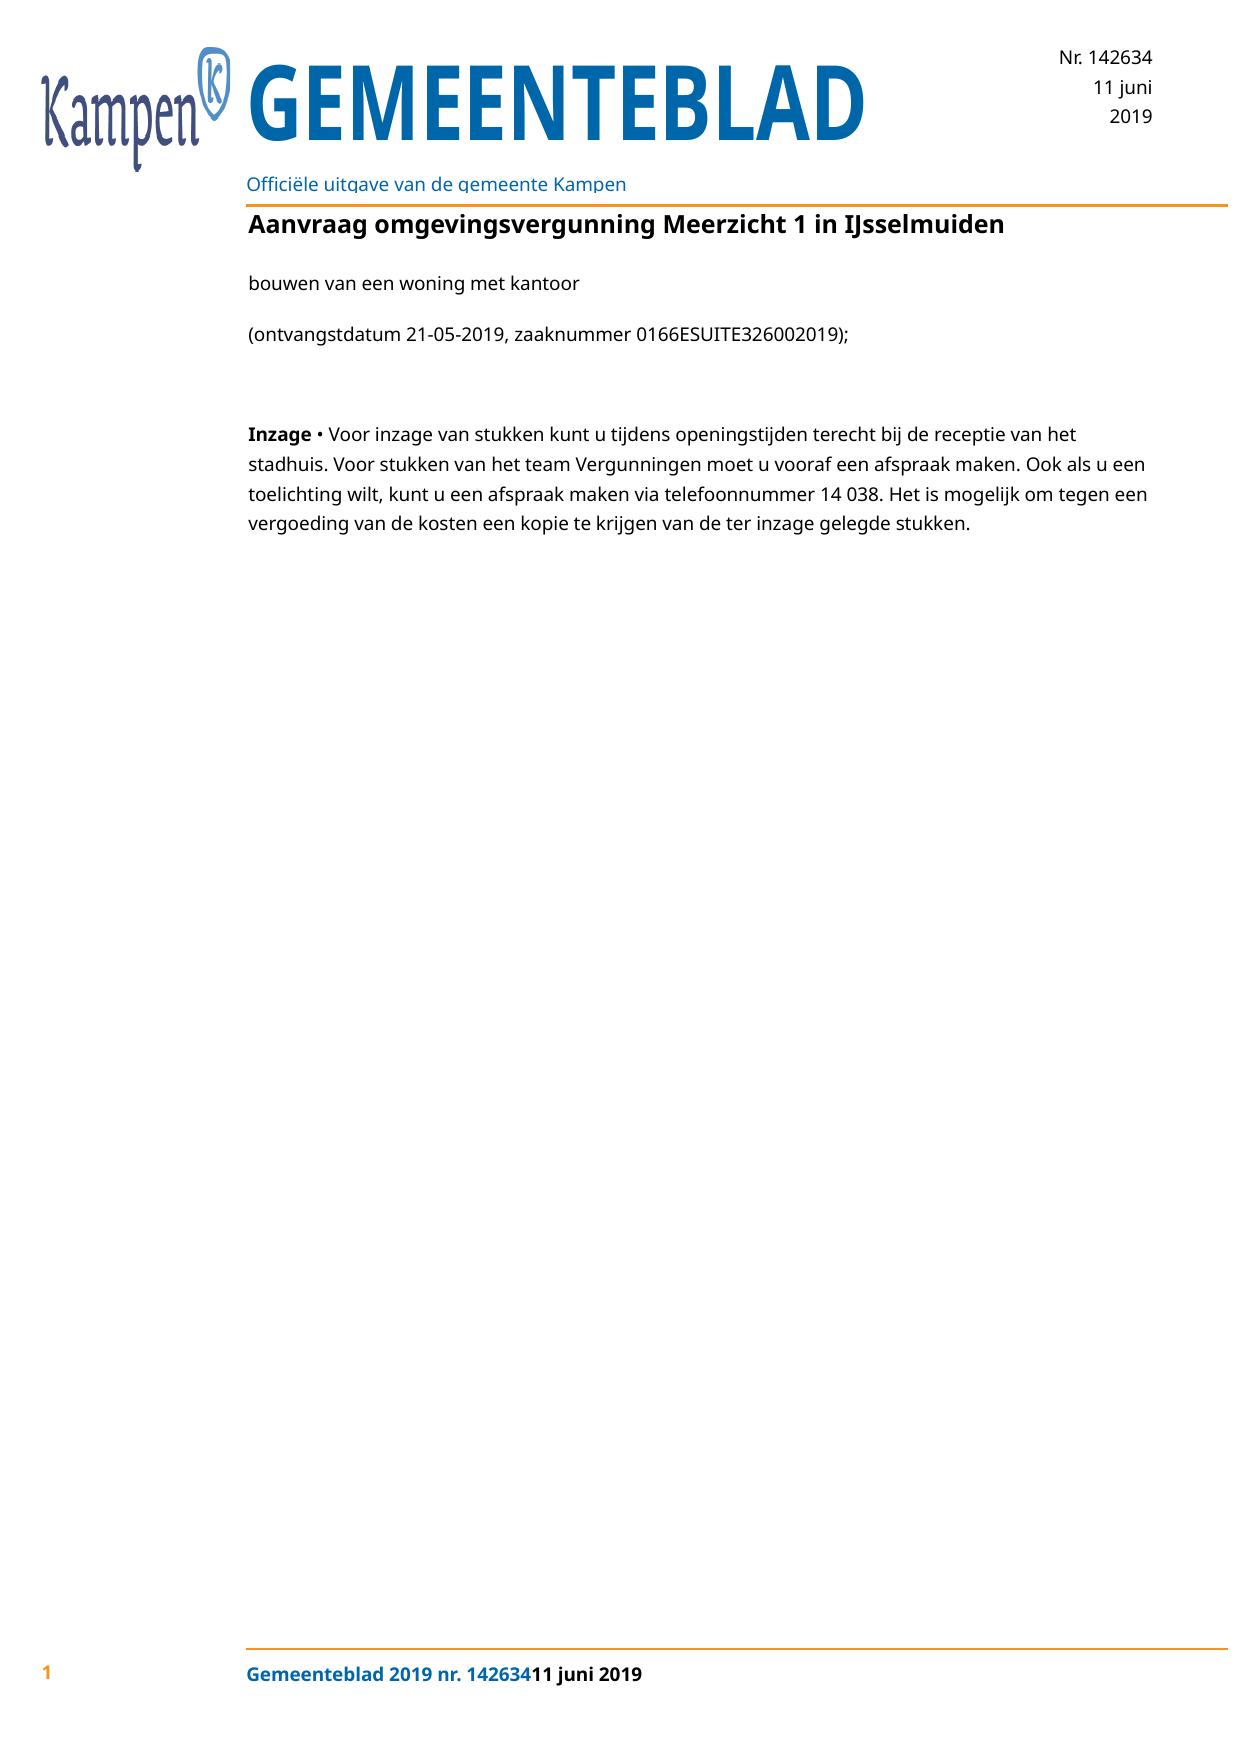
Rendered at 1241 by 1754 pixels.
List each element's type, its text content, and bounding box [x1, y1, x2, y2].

text Aanvraag omgevingsvergunning Meerzicht 1 in IJsselmuiden [248, 207, 1152, 241]
text bouwen van een woning met kantoor [248, 270, 1152, 296]
picture [41, 47, 231, 172]
text Inzage • Voor inzage van stukken kunt u tijdens openingstijden terecht bij de receptie van het stadhuis. Voor stukken van het team Vergunningen moet u vooraf een afspraak maken. Ook als u een toelichting wilt, kunt u een afspraak maken via telefoonnummer 14 038. Het is mogelijk om tegen een vergoeding van de kosten een kopie te krijgen van de ter inzage gelegde stukken. [248, 422, 1152, 536]
text (ontvangstdatum 21-05-2019, zaaknummer 0166ESUITE326002019); [248, 321, 1152, 346]
